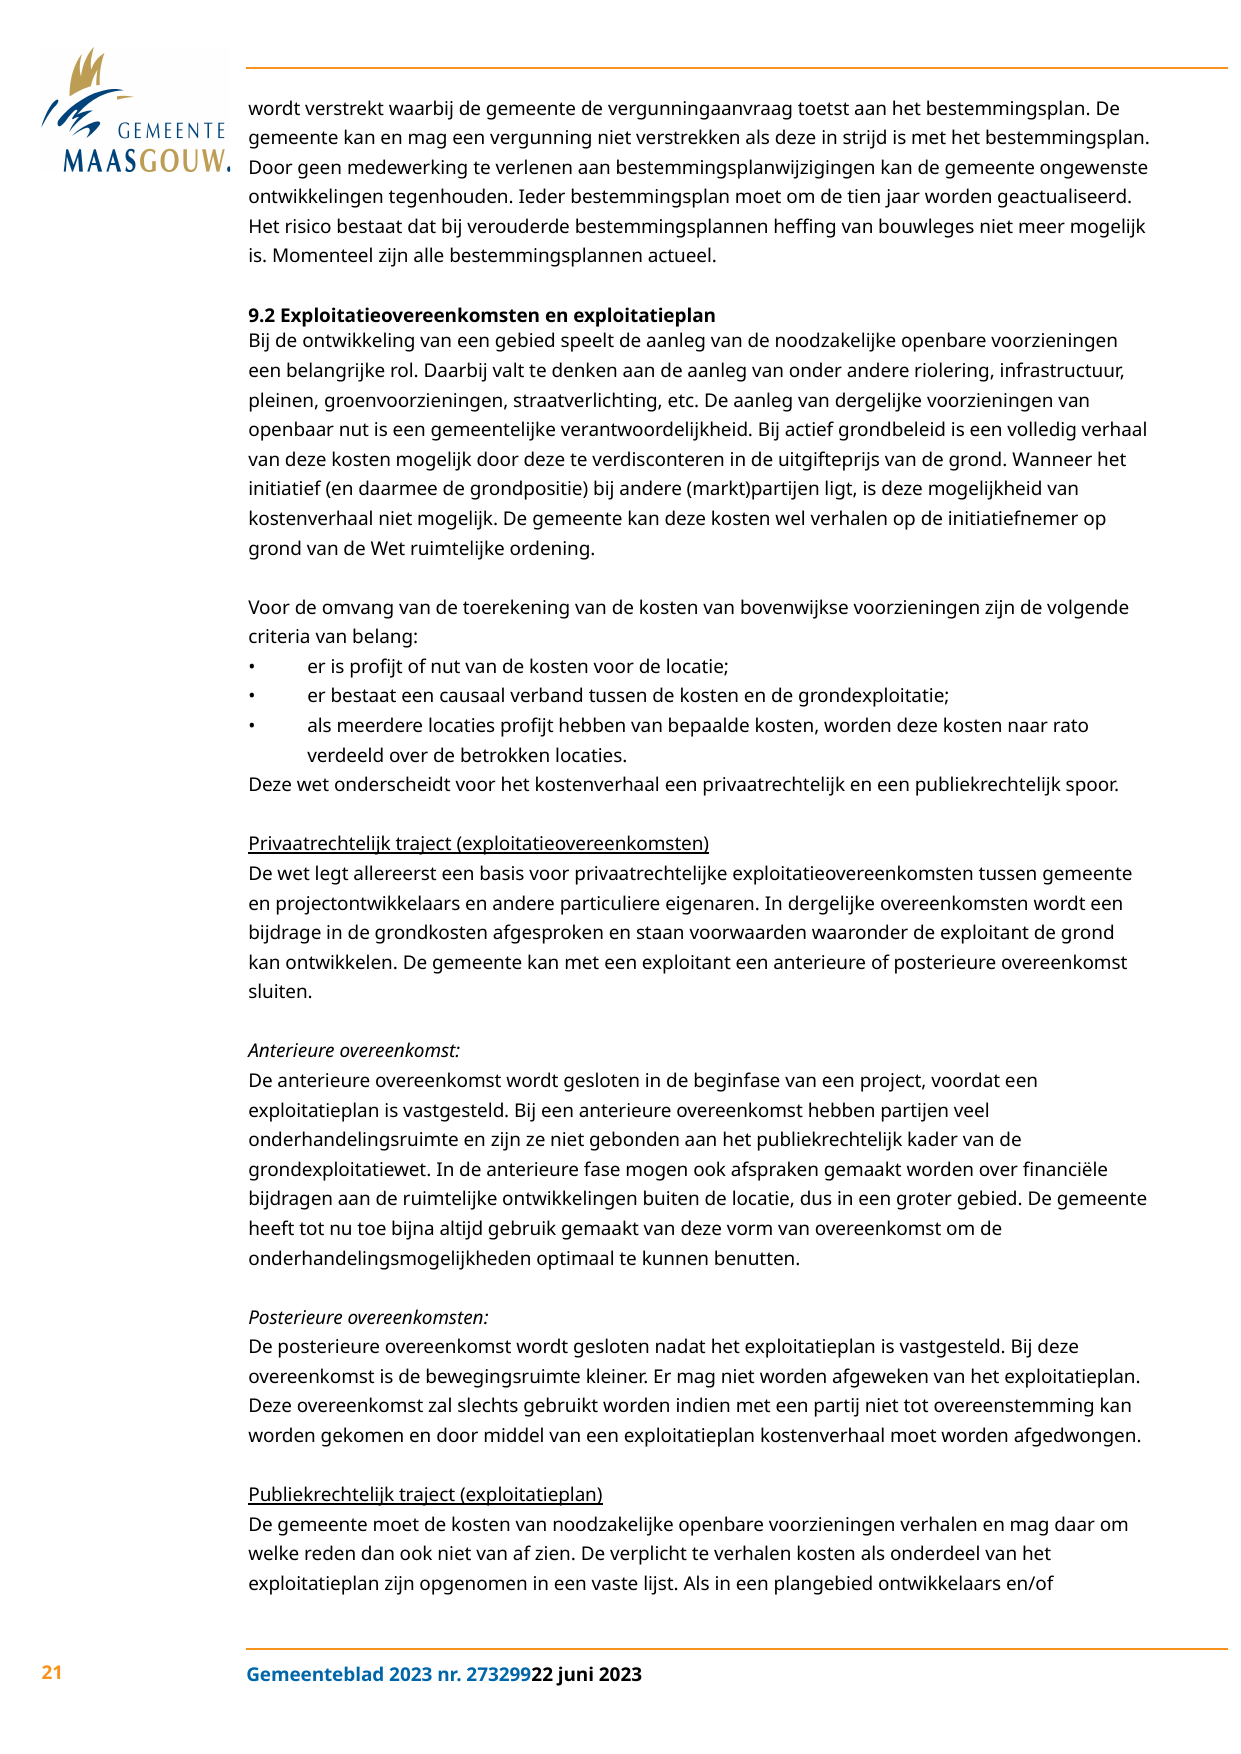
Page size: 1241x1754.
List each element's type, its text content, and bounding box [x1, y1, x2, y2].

text wordt verstrekt waarbij de gemeente de vergunningaanvraag toetst aan het bestemmingsplan. De gemeente kan en mag een vergunning niet verstrekken als deze in strijd is met het bestemmingsplan. Door geen medewerking te verlenen aan bestemmingsplanwijzigingen kan de gemeente ongewenste ontwikkelingen tegenhouden. Ieder bestemmingsplan moet om de tien jaar worden geactualiseerd. Het risico bestaat dat bij verouderde bestemmingsplannen heffing van bouwleges niet meer mogelijk is. Momenteel zijn alle bestemmingsplannen actueel. [248, 95, 1152, 268]
text Publiekrechtelijk traject (exploitatieplan) [248, 1481, 1152, 1507]
text Privaatrechtelijk traject (exploitatieovereenkomsten) [248, 831, 1152, 856]
text Posterieure overeenkomsten: [248, 1304, 1152, 1329]
list als meerdere locaties profijt hebben van bepaalde kosten, worden deze kosten naar rato verdeeld over de betrokken locaties. [248, 712, 1152, 767]
text Deze wet onderscheidt voor het kostenverhaal een privaatrechtelijk en een publiekrechtelijk spoor. [248, 771, 1152, 797]
text De wet legt allereerst een basis voor privaatrechtelijke exploitatieovereenkomsten tussen gemeente en projectontwikkelaars en andere particuliere eigenaren. In dergelijke overeenkomsten wordt een bijdrage in de grondkosten afgesproken en staan voorwaarden waaronder de exploitant de grond kan ontwikkelen. De gemeente kan met een exploitant een anterieure of posterieure overeenkomst sluiten. [248, 860, 1152, 1004]
text 9.2 Exploitatieovereenkomsten en exploitatieplan [248, 302, 1152, 328]
text Voor de omvang van de toerekening van de kosten van bovenwijkse voorzieningen zijn de volgende criteria van belang: [248, 594, 1152, 649]
text De posterieure overeenkomst wordt gesloten nadat het exploitatieplan is vastgesteld. Bij deze overeenkomst is de bewegingsruimte kleiner. Er mag niet worden afgeweken van het exploitatieplan. Deze overeenkomst zal slechts gebruikt worden indien met een partij niet tot overeenstemming kan worden gekomen en door middel van een exploitatieplan kostenverhaal moet worden afgedwongen. [248, 1333, 1152, 1448]
list er is profijt of nut van de kosten voor de locatie; [248, 653, 1152, 679]
text De gemeente moet de kosten van noodzakelijke openbare voorzieningen verhalen en mag daar om welke reden dan ook niet van af zien. De verplicht te verhalen kosten als onderdeel van het exploitatieplan zijn opgenomen in een vaste lijst. Als in een plangebied ontwikkelaars en/of [248, 1511, 1152, 1596]
picture [41, 47, 231, 172]
text Bij de ontwikkeling van een gebied speelt de aanleg van de noodzakelijke openbare voorzieningen een belangrijke rol. Daarbij valt te denken aan de aanleg van onder andere riolering, infrastructuur, pleinen, groenvoorzieningen, straatverlichting, etc. De aanleg van dergelijke voorzieningen van openbaar nut is een gemeentelijke verantwoordelijkheid. Bij actief grondbeleid is een volledig verhaal van deze kosten mogelijk door deze te verdisconteren in de uitgifteprijs van de grond. Wanneer het initiatief (en daarmee de grondpositie) bij andere (markt)partijen ligt, is deze mogelijkheid van kostenverhaal niet mogelijk. De gemeente kan deze kosten wel verhalen op de initiatiefnemer op grond van de Wet ruimtelijke ordening. [248, 328, 1152, 560]
text De anterieure overeenkomst wordt gesloten in de beginfase van een project, voordat een exploitatieplan is vastgesteld. Bij een anterieure overeenkomst hebben partijen veel onderhandelingsruimte en zijn ze niet gebonden aan het publiekrechtelijk kader van de grondexploitatiewet. In de anterieure fase mogen ook afspraken gemaakt worden over financiële bijdragen aan de ruimtelijke ontwikkelingen buiten de locatie, dus in een groter gebied. De gemeente heeft tot nu toe bijna altijd gebruik gemaakt van deze vorm van overeenkomst om de onderhandelingsmogelijkheden optimaal te kunnen benutten. [248, 1067, 1152, 1270]
text Anterieure overeenkomst: [248, 1038, 1152, 1063]
list er bestaat een causaal verband tussen de kosten en de grondexploitatie; [248, 683, 1152, 708]
